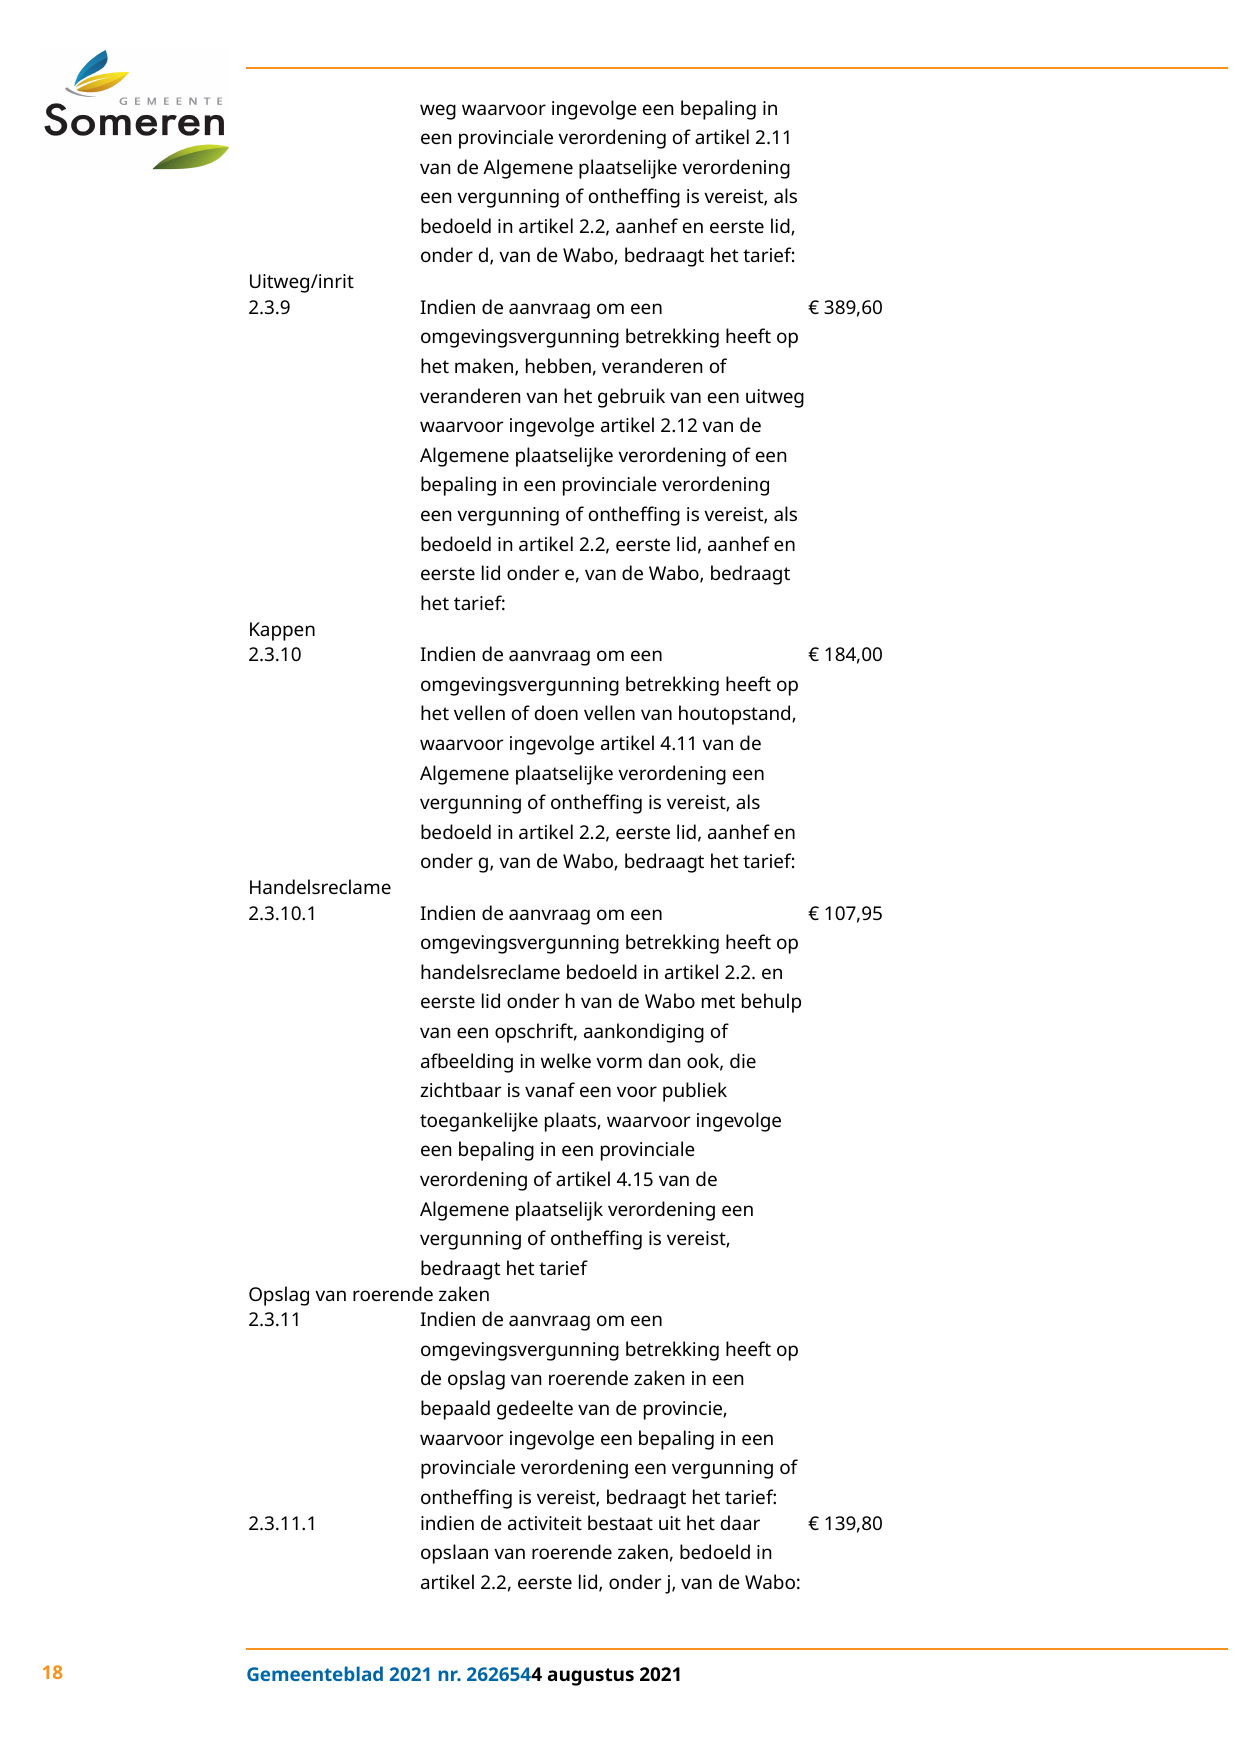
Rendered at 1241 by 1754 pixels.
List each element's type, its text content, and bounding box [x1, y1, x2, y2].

table_cell 2.3.10 [248, 641, 420, 874]
table_cell weg waarvoor ingevolge een bepaling in een provinciale verordening of artikel 2.11 van de Algemene plaatselijke verordening een vergunning of ontheffing is vereist, als bedoeld in artikel 2.2, aanhef en eerste lid, onder d, van de Wabo, bedraagt het tarief: [420, 95, 808, 268]
table_cell € 107,95 [808, 900, 980, 1281]
table_cell Uitweg/inrit [248, 269, 980, 294]
table_cell 2.3.10.1 [248, 900, 420, 1281]
table_cell € 184,00 [808, 641, 980, 874]
table_cell [808, 95, 980, 268]
table_cell [980, 294, 1152, 616]
table_cell Kappen [248, 616, 980, 641]
table_cell 2.3.11 [248, 1306, 420, 1510]
table_cell [980, 641, 1152, 874]
table_cell Indien de aanvraag om een omgevingsvergunning betrekking heeft op het vellen of doen vellen van houtopstand, waarvoor ingevolge artikel 4.11 van de Algemene plaatselijke verordening een vergunning of ontheffing is vereist, als bedoeld in artikel 2.2, eerste lid, aanhef en onder g, van de Wabo, bedraagt het tarief: [420, 641, 808, 874]
table_cell Handelsreclame [248, 874, 980, 900]
table_cell [980, 900, 1152, 1281]
table_cell indien de activiteit bestaat uit het daar opslaan van roerende zaken, bedoeld in artikel 2.2, eerste lid, onder j, van de Wabo: [420, 1510, 808, 1594]
table_cell Indien de aanvraag om een omgevingsvergunning betrekking heeft op het maken, hebben, veranderen of veranderen van het gebruik van een uitweg waarvoor ingevolge artikel 2.12 van de Algemene plaatselijke verordening of een bepaling in een provinciale verordening een vergunning of ontheffing is vereist, als bedoeld in artikel 2.2, eerste lid, aanhef en eerste lid onder e, van de Wabo, bedraagt het tarief: [420, 294, 808, 616]
table_cell [980, 1510, 1152, 1594]
table_cell [808, 1306, 980, 1510]
table_cell 2.3.9 [248, 294, 420, 616]
table_cell € 389,60 [808, 294, 980, 616]
table_cell 2.3.11.1 [248, 1510, 420, 1594]
table_cell € 139,80 [808, 1510, 980, 1594]
table_cell Indien de aanvraag om een omgevingsvergunning betrekking heeft op handelsreclame bedoeld in artikel 2.2. en eerste lid onder h van de Wabo met behulp van een opschrift, aankondiging of afbeelding in welke vorm dan ook, die zichtbaar is vanaf een voor publiek toegankelijke plaats, waarvoor ingevolge een bepaling in een provinciale verordening of artikel 4.15 van de Algemene plaatselijk verordening een vergunning of ontheffing is vereist, bedraagt het tarief [420, 900, 808, 1281]
table_cell [980, 95, 1152, 268]
table_cell Opslag van roerende zaken [248, 1281, 980, 1306]
table_cell Indien de aanvraag om een omgevingsvergunning betrekking heeft op de opslag van roerende zaken in een bepaald gedeelte van de provincie, waarvoor ingevolge een bepaling in een provinciale verordening een vergunning of ontheffing is vereist, bedraagt het tarief: [420, 1306, 808, 1510]
table_cell [248, 95, 420, 268]
picture [41, 47, 231, 172]
table_cell [980, 1306, 1152, 1510]
